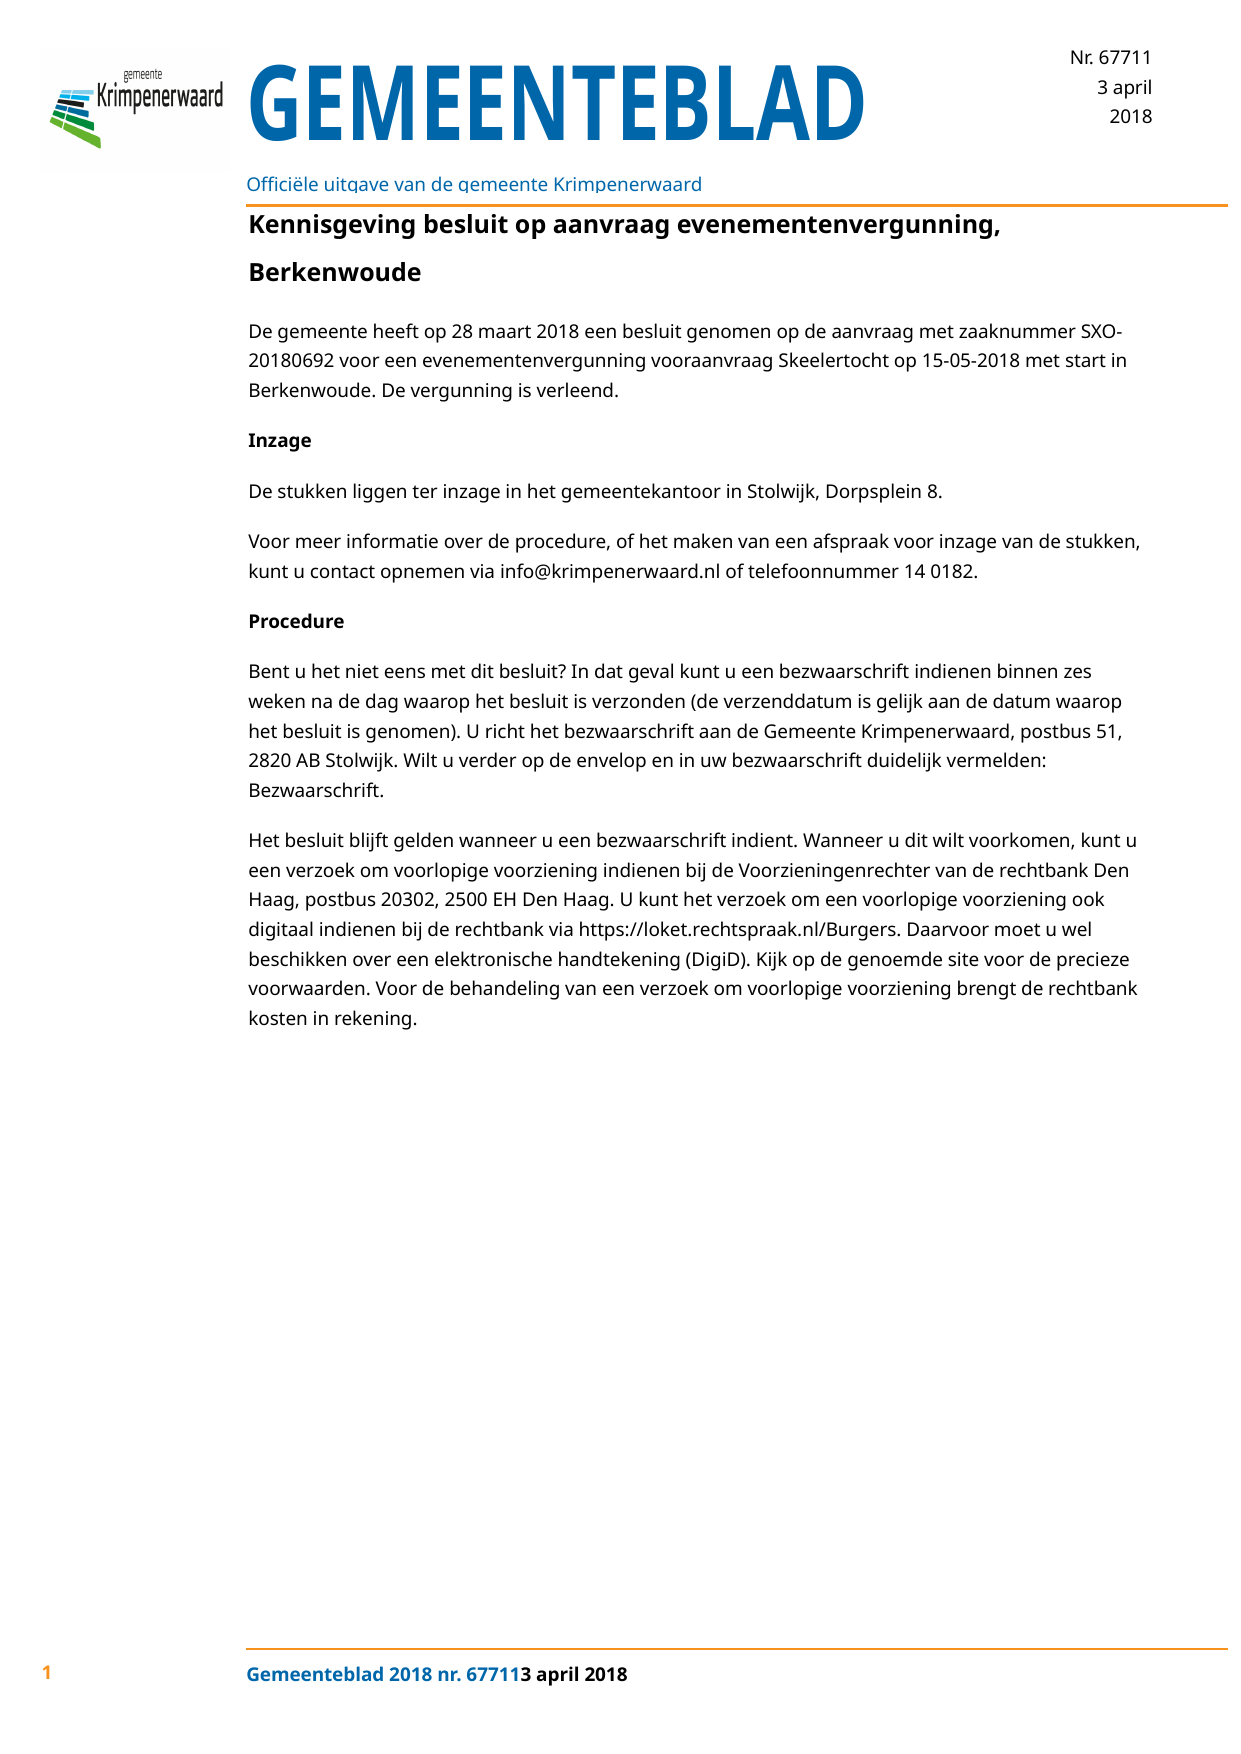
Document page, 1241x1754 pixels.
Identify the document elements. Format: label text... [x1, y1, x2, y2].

text Procedure [248, 608, 1152, 634]
text De gemeente heeft op 28 maart 2018 een besluit genomen op de aanvraag met zaaknummer SXO-20180692 voor een evenementenvergunning vooraanvraag Skeelertocht op 15-05-2018 met start in Berkenwoude. De vergunning is verleend. [248, 318, 1152, 403]
text Het besluit blijft gelden wanneer u een bezwaarschrift indient. Wanneer u dit wilt voorkomen, kunt u een verzoek om voorlopige voorziening indienen bij de Voorzieningenrechter van de rechtbank Den Haag, postbus 20302, 2500 EH Den Haag. U kunt het verzoek om een voorlopige voorziening ook digitaal indienen bij de rechtbank via https://loket.rechtspraak.nl/Burgers. Daarvoor moet u wel beschikken over een elektronische handtekening (DigiD). Kijk op de genoemde site voor de precieze voorwaarden. Voor de behandeling van een verzoek om voorlopige voorziening brengt de rechtbank kosten in rekening. [248, 827, 1152, 1031]
text De stukken liggen ter inzage in het gemeentekantoor in Stolwijk, Dorpsplein 8. [248, 478, 1152, 504]
text Inzage [248, 427, 1152, 453]
text Voor meer informatie over de procedure, of het maken van een afspraak voor inzage van de stukken, kunt u contact opnemen via info@krimpenerwaard.nl of telefoonnummer 14 0182. [248, 528, 1152, 584]
text Kennisgeving besluit op aanvraag evenementenvergunning, Berkenwoude [248, 207, 1152, 288]
picture [41, 47, 231, 172]
text Bent u het niet eens met dit besluit? In dat geval kunt u een bezwaarschrift indienen binnen zes weken na de dag waarop het besluit is verzonden (de verzenddatum is gelijk aan de datum waarop het besluit is genomen). U richt het bezwaarschrift aan de Gemeente Krimpenerwaard, postbus 51, 2820 AB Stolwijk. Wilt u verder op de envelop en in uw bezwaarschrift duidelijk vermelden: Bezwaarschrift. [248, 659, 1152, 803]
